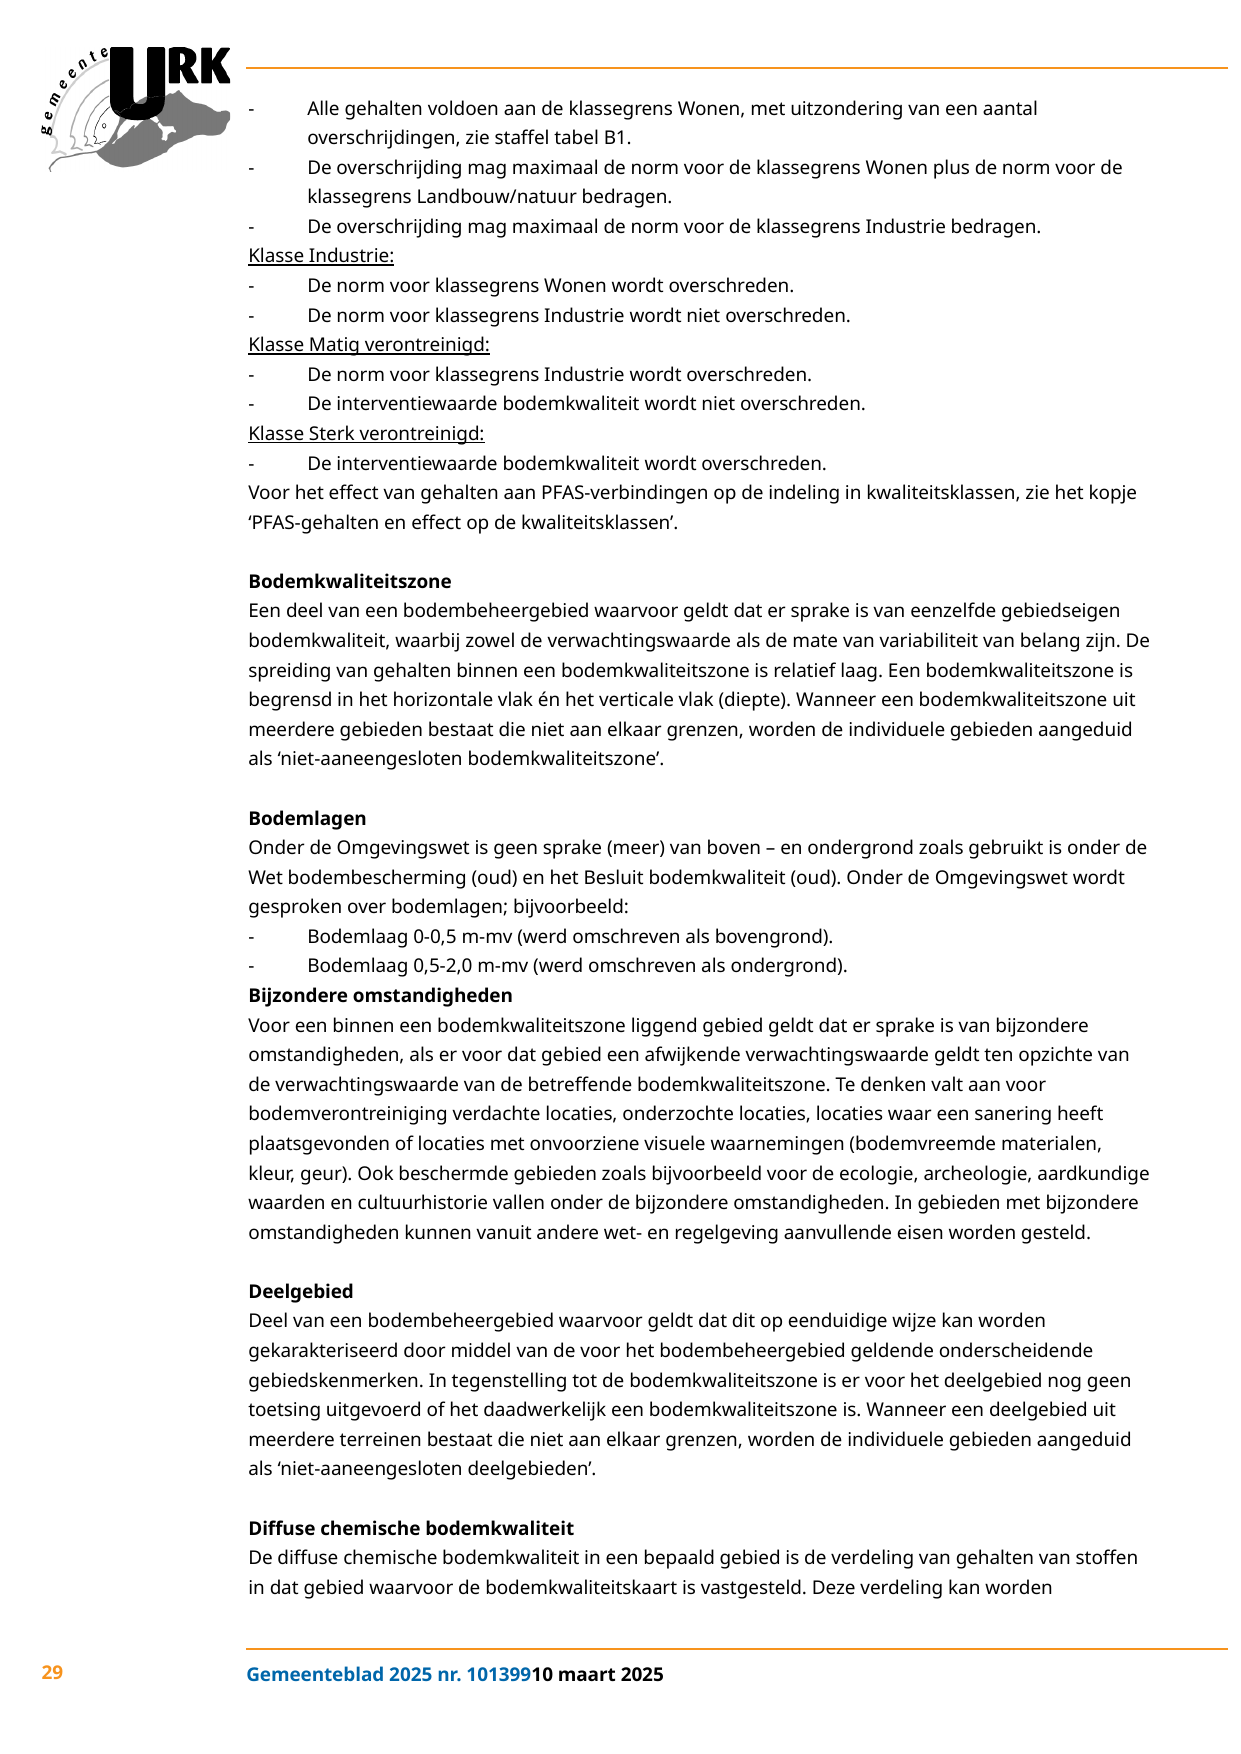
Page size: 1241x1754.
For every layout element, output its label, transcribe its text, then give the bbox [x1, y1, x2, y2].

list De overschrijding mag maximaal de norm voor de klassegrens Industrie bedragen. [248, 213, 1152, 239]
text Klasse Industrie: [248, 243, 1152, 268]
text Bijzondere omstandigheden [248, 982, 1152, 1008]
text Een deel van een bodembeheergebied waarvoor geldt dat er sprake is van eenzelfde gebiedseigen bodemkwaliteit, waarbij zowel de verwachtingswaarde als de mate van variabiliteit van belang zijn. De spreiding van gehalten binnen een bodemkwaliteitszone is relatief laag. Een bodemkwaliteitszone is begrensd in het horizontale vlak én het verticale vlak (diepte). Wanneer een bodemkwaliteitszone uit meerdere gebieden bestaat die niet aan elkaar grenzen, worden de individuele gebieden aangeduid als ‘niet-aaneengesloten bodemkwaliteitszone’. [248, 598, 1152, 771]
text Voor het effect van gehalten aan PFAS-verbindingen op de indeling in kwaliteitsklassen, zie het kopje ‘PFAS-gehalten en effect op de kwaliteitsklassen’. [248, 479, 1152, 535]
picture [41, 47, 231, 172]
text Deelgebied [248, 1278, 1152, 1304]
list Alle gehalten voldoen aan de klassegrens Wonen, met uitzondering van een aantal overschrijdingen, zie staffel tabel B1. [248, 95, 1152, 150]
text Onder de Omgevingswet is geen sprake (meer) van boven – en ondergrond zoals gebruikt is onder de Wet bodembescherming (oud) en het Besluit bodemkwaliteit (oud). Onder de Omgevingswet wordt gesproken over bodemlagen; bijvoorbeeld: [248, 834, 1152, 919]
text Voor een binnen een bodemkwaliteitszone liggend gebied geldt dat er sprake is van bijzondere omstandigheden, als er voor dat gebied een afwijkende verwachtingswaarde geldt ten opzichte van de verwachtingswaarde van de betreffende bodemkwaliteitszone. Te denken valt aan voor bodemverontreiniging verdachte locaties, onderzochte locaties, locaties waar een sanering heeft plaatsgevonden of locaties met onvoorziene visuele waarnemingen (bodemvreemde materialen, kleur, geur). Ook beschermde gebieden zoals bijvoorbeeld voor de ecologie, archeologie, aardkundige waarden en cultuurhistorie vallen onder de bijzondere omstandigheden. In gebieden met bijzondere omstandigheden kunnen vanuit andere wet- en regelgeving aanvullende eisen worden gesteld. [248, 1012, 1152, 1245]
list De norm voor klassegrens Wonen wordt overschreden. [248, 272, 1152, 298]
text Bodemlagen [248, 805, 1152, 831]
list De norm voor klassegrens Industrie wordt overschreden. [248, 361, 1152, 387]
text Diffuse chemische bodemkwaliteit [248, 1515, 1152, 1541]
list De overschrijding mag maximaal de norm voor de klassegrens Wonen plus de norm voor de klassegrens Landbouw/natuur bedragen. [248, 154, 1152, 209]
text Deel van een bodembeheergebied waarvoor geldt dat dit op eenduidige wijze kan worden gekarakteriseerd door middel van de voor het bodembeheergebied geldende onderscheidende gebiedskenmerken. In tegenstelling tot de bodemkwaliteitszone is er voor het deelgebied nog geen toetsing uitgevoerd of het daadwerkelijk een bodemkwaliteitszone is. Wanneer een deelgebied uit meerdere terreinen bestaat die niet aan elkaar grenzen, worden de individuele gebieden aangeduid als ‘niet-aaneengesloten deelgebieden’. [248, 1308, 1152, 1481]
list De interventiewaarde bodemkwaliteit wordt overschreden. [248, 450, 1152, 476]
list Bodemlaag 0,5-2,0 m-mv (werd omschreven als ondergrond). [248, 953, 1152, 978]
list De interventiewaarde bodemkwaliteit wordt niet overschreden. [248, 391, 1152, 416]
text De diffuse chemische bodemkwaliteit in een bepaald gebied is de verdeling van gehalten van stoffen in dat gebied waarvoor de bodemkwaliteitskaart is vastgesteld. Deze verdeling kan worden [248, 1544, 1152, 1600]
text Klasse Matig verontreinigd: [248, 331, 1152, 357]
text Bodemkwaliteitszone [248, 568, 1152, 594]
text Klasse Sterk verontreinigd: [248, 420, 1152, 446]
list Bodemlaag 0-0,5 m-mv (werd omschreven als bovengrond). [248, 923, 1152, 949]
list De norm voor klassegrens Industrie wordt niet overschreden. [248, 302, 1152, 328]
